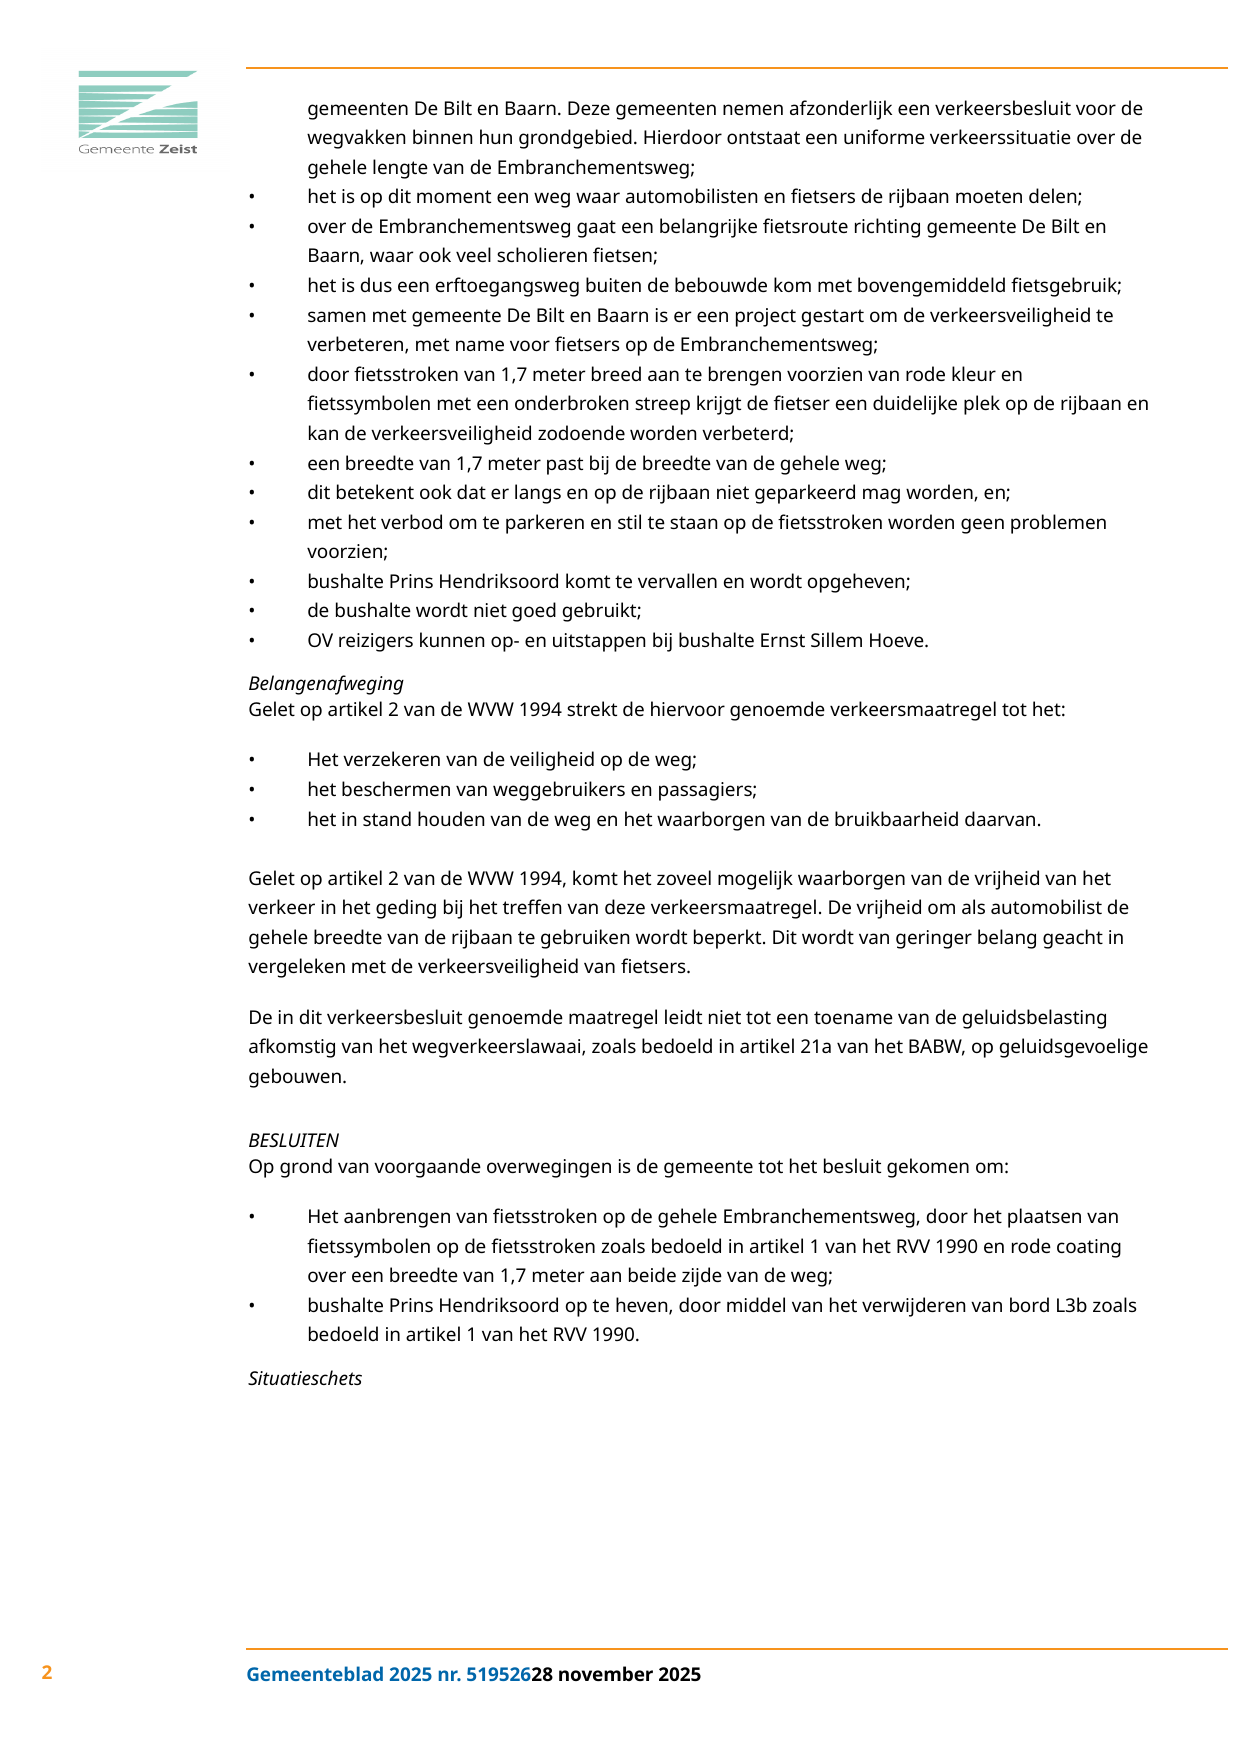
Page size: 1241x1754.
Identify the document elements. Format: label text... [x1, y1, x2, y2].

list samen met gemeente De Bilt en Baarn is er een project gestart om de verkeersveiligheid te verbeteren, met name voor fietsers op de Embranchementsweg; [248, 302, 1152, 357]
list over de Embranchementsweg gaat een belangrijke fietsroute richting gemeente De Bilt en Baarn, waar ook veel scholieren fietsen; [248, 213, 1152, 268]
text De in dit verkeersbesluit genoemde maatregel leidt niet tot een toename van de geluidsbelasting afkomstig van het wegverkeerslawaai, zoals bedoeld in artikel 21a van het BABW, op geluidsgevoelige gebouwen. [248, 1004, 1152, 1089]
list het is op dit moment een weg waar automobilisten en fietsers de rijbaan moeten delen; [248, 183, 1152, 209]
list bushalte Prins Hendriksoord op te heven, door middel van het verwijderen van bord L3b zoals bedoeld in artikel 1 van het RVV 1990. [248, 1292, 1152, 1347]
list een breedte van 1,7 meter past bij de breedte van de gehele weg; [248, 450, 1152, 476]
list het beschermen van weggebruikers en passagiers; [248, 776, 1152, 802]
list gemeenten De Bilt en Baarn. Deze gemeenten nemen afzonderlijk een verkeersbesluit voor de wegvakken binnen hun grondgebied. Hierdoor ontstaat een uniforme verkeerssituatie over de gehele lengte van de Embranchementsweg; [248, 95, 1152, 180]
text Belangenafweging [248, 670, 1152, 696]
list Het verzekeren van de veiligheid op de weg; [248, 747, 1152, 772]
text Gelet op artikel 2 van de WVW 1994, komt het zoveel mogelijk waarborgen van de vrijheid van het verkeer in het geding bij het treffen van deze verkeersmaatregel. De vrijheid om als automobilist de gehele breedte van de rijbaan te gebruiken wordt beperkt. Dit wordt van geringer belang geacht in vergeleken met de verkeersveiligheid van fietsers. [248, 865, 1152, 979]
text Op grond van voorgaande overwegingen is de gemeente tot het besluit gekomen om: [248, 1153, 1152, 1179]
text Gelet op artikel 2 van de WVW 1994 strekt de hiervoor genoemde verkeersmaatregel tot het: [248, 696, 1152, 722]
list bushalte Prins Hendriksoord komt te vervallen en wordt opgeheven; [248, 568, 1152, 594]
list Het aanbrengen van fietsstroken op de gehele Embranchementsweg, door het plaatsen van fietssymbolen op de fietsstroken zoals bedoeld in artikel 1 van het RVV 1990 en rode coating over een breedte van 1,7 meter aan beide zijde van de weg; [248, 1203, 1152, 1288]
text Situatieschets [248, 1365, 1152, 1391]
text BESLUITEN [248, 1127, 1152, 1153]
list de bushalte wordt niet goed gebruikt; [248, 598, 1152, 623]
list met het verbod om te parkeren en stil te staan op de fietsstroken worden geen problemen voorzien; [248, 509, 1152, 564]
picture [41, 47, 231, 172]
list het in stand houden van de weg en het waarborgen van de bruikbaarheid daarvan. [248, 806, 1152, 831]
list OV reizigers kunnen op- en uitstappen bij bushalte Ernst Sillem Hoeve. [248, 627, 1152, 653]
list het is dus een erftoegangsweg buiten de bebouwde kom met bovengemiddeld fietsgebruik; [248, 272, 1152, 298]
list dit betekent ook dat er langs en op de rijbaan niet geparkeerd mag worden, en; [248, 479, 1152, 505]
list door fietsstroken van 1,7 meter breed aan te brengen voorzien van rode kleur en fietssymbolen met een onderbroken streep krijgt de fietser een duidelijke plek op de rijbaan en kan de verkeersveiligheid zodoende worden verbeterd; [248, 361, 1152, 446]
